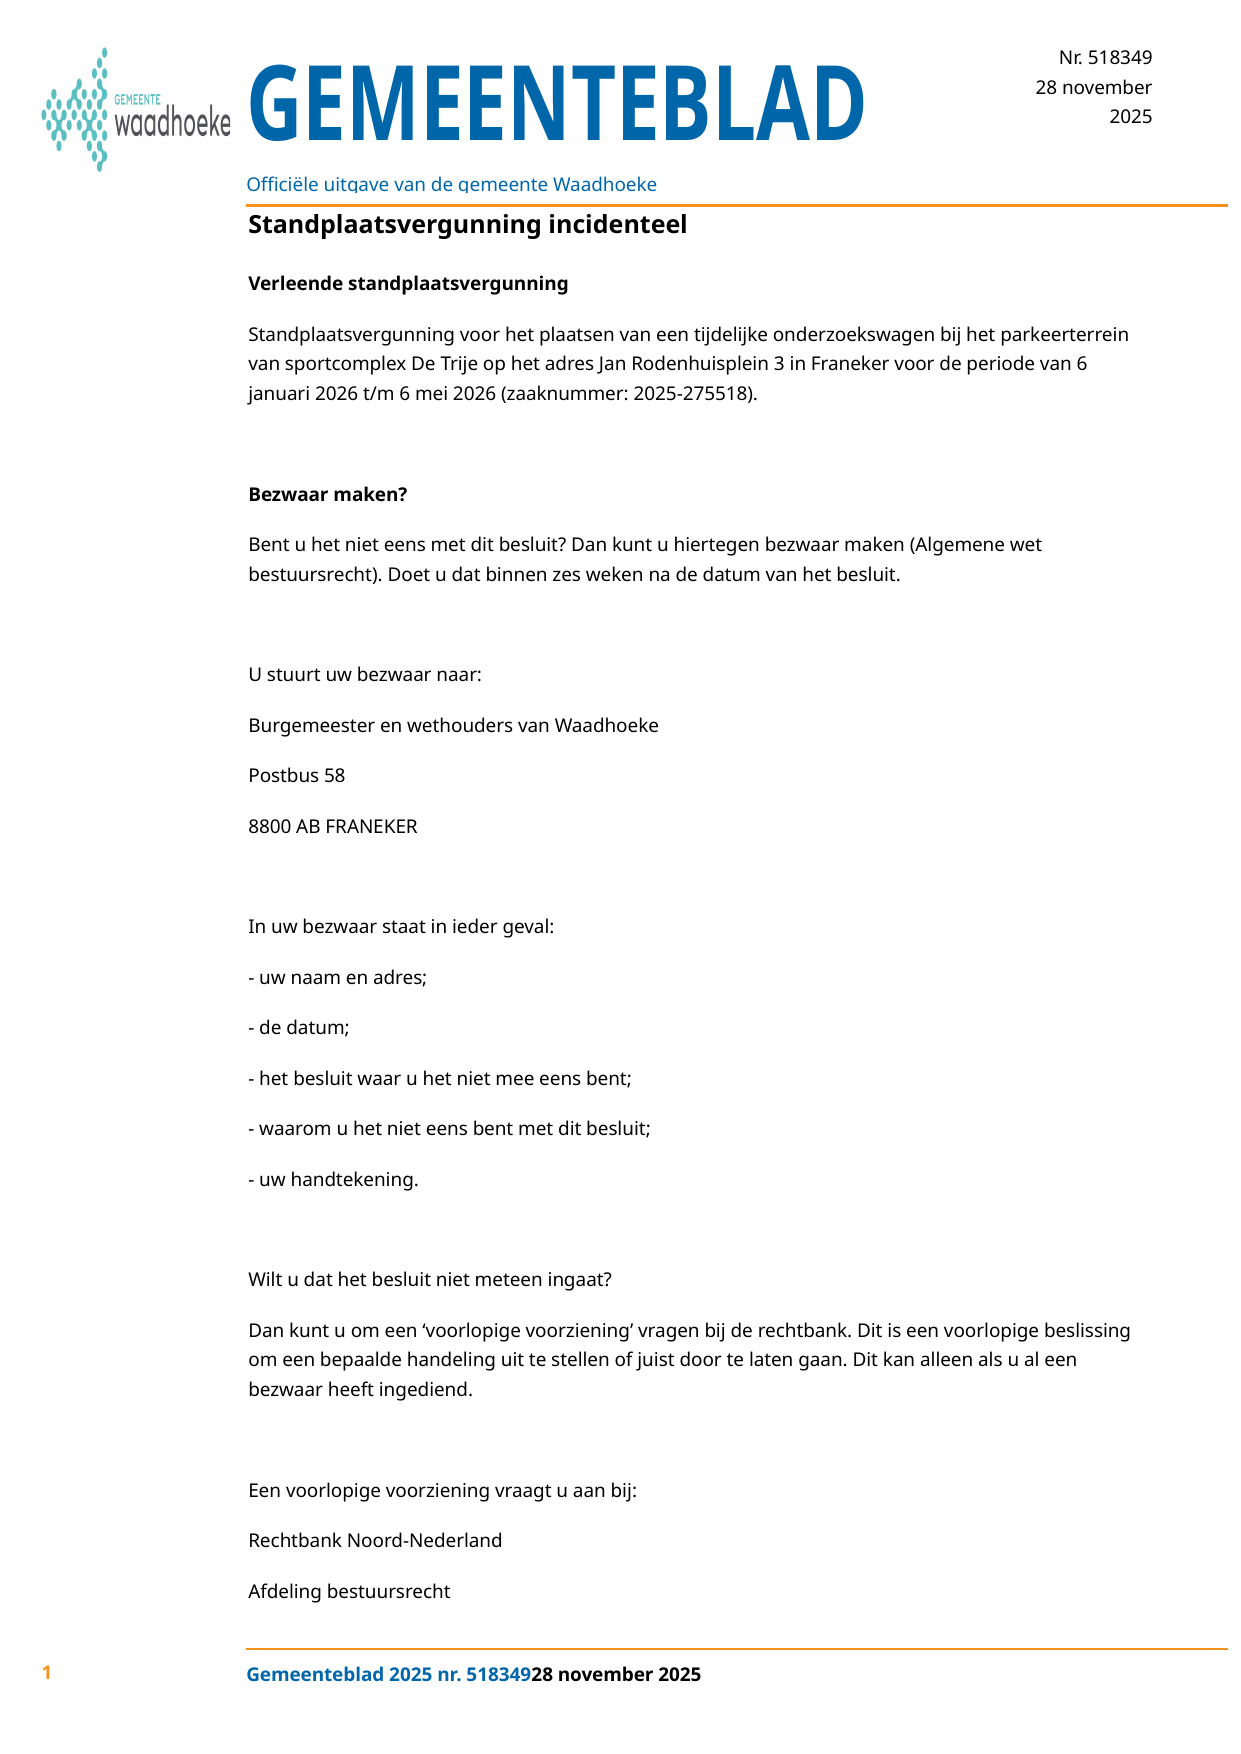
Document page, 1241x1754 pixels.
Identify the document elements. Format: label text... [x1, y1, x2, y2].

text 8800 AB FRANEKER [248, 813, 1152, 838]
text Burgemeester en wethouders van Waadhoeke [248, 712, 1152, 738]
text Verleende standplaatsvergunning [248, 270, 1152, 296]
text - het besluit waar u het niet mee eens bent; [248, 1065, 1152, 1091]
text Afdeling bestuursrecht [248, 1578, 1152, 1603]
text - uw naam en adres; [248, 964, 1152, 990]
text Postbus 58 [248, 762, 1152, 788]
text Bent u het niet eens met dit besluit? Dan kunt u hiertegen bezwaar maken (Algemene wet bestuursrecht). Doet u dat binnen zes weken na de datum van het besluit. [248, 531, 1152, 586]
text Wilt u dat het besluit niet meteen ingaat? [248, 1267, 1152, 1292]
text - waarom u het niet eens bent met dit besluit; [248, 1115, 1152, 1141]
text U stuurt uw bezwaar naar: [248, 662, 1152, 687]
text In uw bezwaar staat in ieder geval: [248, 914, 1152, 939]
text Standplaatsvergunning voor het plaatsen van een tijdelijke onderzoekswagen bij het parkeerterrein van sportcomplex De Trije op het adres Jan Rodenhuisplein 3 in Franeker voor de periode van 6 januari 2026 t/m 6 mei 2026 (zaaknummer: 2025-275518). [248, 321, 1152, 406]
text - uw handtekening. [248, 1166, 1152, 1191]
text Standplaatsvergunning incidenteel [248, 207, 1152, 241]
text Een voorlopige voorziening vraagt u aan bij: [248, 1477, 1152, 1503]
text Dan kunt u om een ‘voorlopige voorziening’ vragen bij de rechtbank. Dit is een voorlopige beslissing om een bepaalde handeling uit te stellen of juist door te laten gaan. Dit kan alleen als u al een bezwaar heeft ingediend. [248, 1317, 1152, 1402]
text - de datum; [248, 1014, 1152, 1040]
picture [41, 47, 231, 172]
text Rechtbank Noord-Nederland [248, 1527, 1152, 1553]
text Bezwaar maken? [248, 481, 1152, 506]
